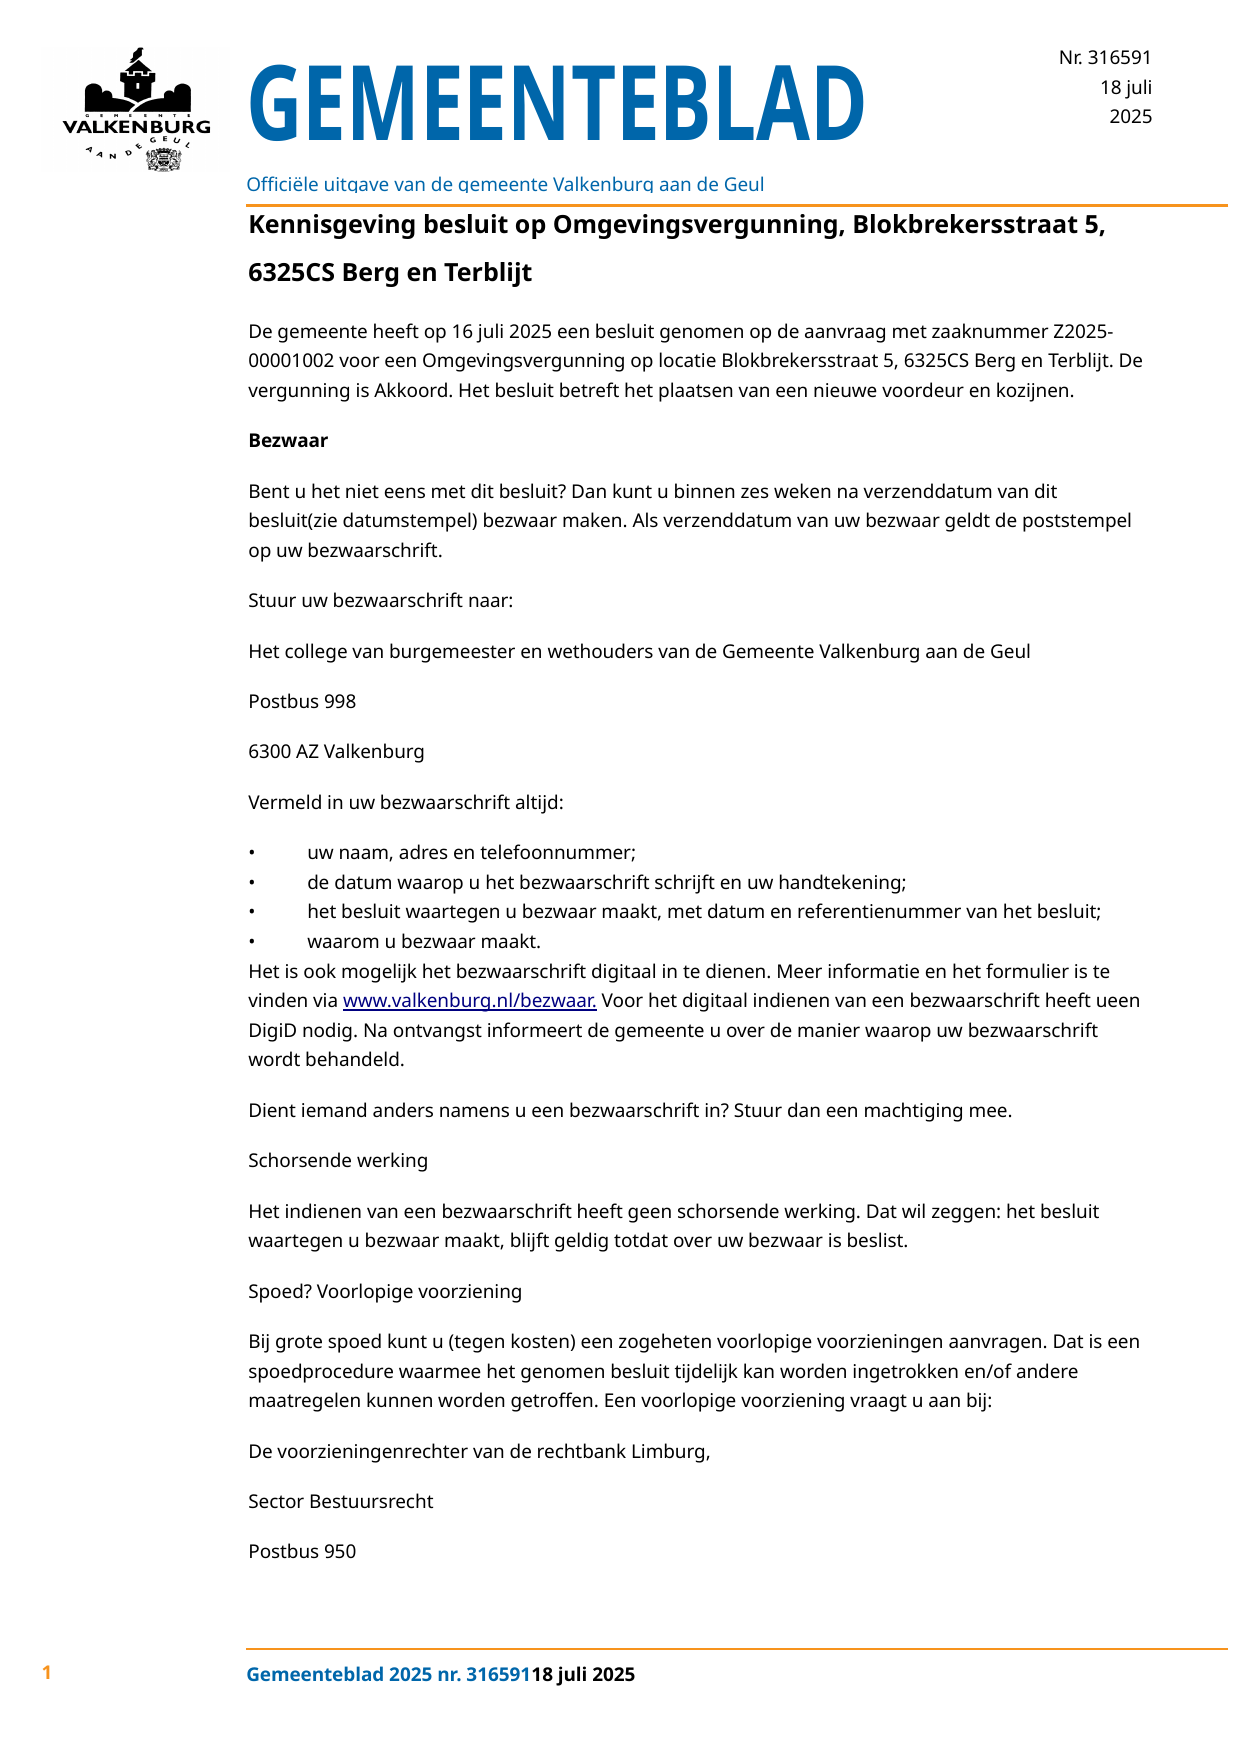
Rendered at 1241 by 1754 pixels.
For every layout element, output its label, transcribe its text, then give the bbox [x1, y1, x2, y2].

text Bezwaar [248, 427, 1152, 453]
text Bij grote spoed kunt u (tegen kosten) een zogeheten voorlopige voorzieningen aanvragen. Dat is een spoedprocedure waarmee het genomen besluit tijdelijk kan worden ingetrokken en/of andere maatregelen kunnen worden getroffen. Een voorlopige voorziening vraagt u aan bij: [248, 1328, 1152, 1413]
text De voorzieningenrechter van de rechtbank Limburg, [248, 1438, 1152, 1464]
text Postbus 950 [248, 1539, 1152, 1564]
list waarom u bezwaar maakt. [248, 928, 1152, 954]
text Het college van burgemeester en wethouders van de Gemeente Valkenburg aan de Geul [248, 638, 1152, 664]
text Vermeld in uw bezwaarschrift altijd: [248, 789, 1152, 815]
text Het indienen van een bezwaarschrift heeft geen schorsende werking. Dat wil zeggen: het besluit waartegen u bezwaar maakt, blijft geldig totdat over uw bezwaar is beslist. [248, 1198, 1152, 1253]
text Stuur uw bezwaarschrift naar: [248, 587, 1152, 613]
text Dient iemand anders namens u een bezwaarschrift in? Stuur dan een machtiging mee. [248, 1097, 1152, 1123]
text Schorsende werking [248, 1147, 1152, 1173]
text Kennisgeving besluit op Omgevingsvergunning, Blokbrekersstraat 5, 6325CS Berg en Terblijt [248, 207, 1152, 288]
list het besluit waartegen u bezwaar maakt, met datum en referentienummer van het besluit; [248, 899, 1152, 924]
text Spoed? Voorlopige voorziening [248, 1278, 1152, 1304]
text Bent u het niet eens met dit besluit? Dan kunt u binnen zes weken na verzenddatum van dit besluit(zie datumstempel) bezwaar maken. Als verzenddatum van uw bezwaar geldt de poststempel op uw bezwaarschrift. [248, 478, 1152, 563]
text Het is ook mogelijk het bezwaarschrift digitaal in te dienen. Meer informatie en het formulier is te vinden via www.valkenburg.nl/bezwaar. Voor het digitaal indienen van een bezwaarschrift heeft ueen DigiD nodig. Na ontvangst informeert de gemeente u over de manier waarop uw bezwaarschrift wordt behandeld. [248, 958, 1152, 1072]
text De gemeente heeft op 16 juli 2025 een besluit genomen op de aanvraag met zaaknummer Z2025-00001002 voor een Omgevingsvergunning op locatie Blokbrekersstraat 5, 6325CS Berg en Terblijt. De vergunning is Akkoord. Het besluit betreft het plaatsen van een nieuwe voordeur en kozijnen. [248, 318, 1152, 403]
picture [41, 47, 231, 172]
list de datum waarop u het bezwaarschrift schrijft en uw handtekening; [248, 869, 1152, 895]
text 6300 AZ Valkenburg [248, 739, 1152, 764]
text Sector Bestuursrecht [248, 1488, 1152, 1514]
list uw naam, adres en telefoonnummer; [248, 839, 1152, 865]
text Postbus 998 [248, 688, 1152, 714]
